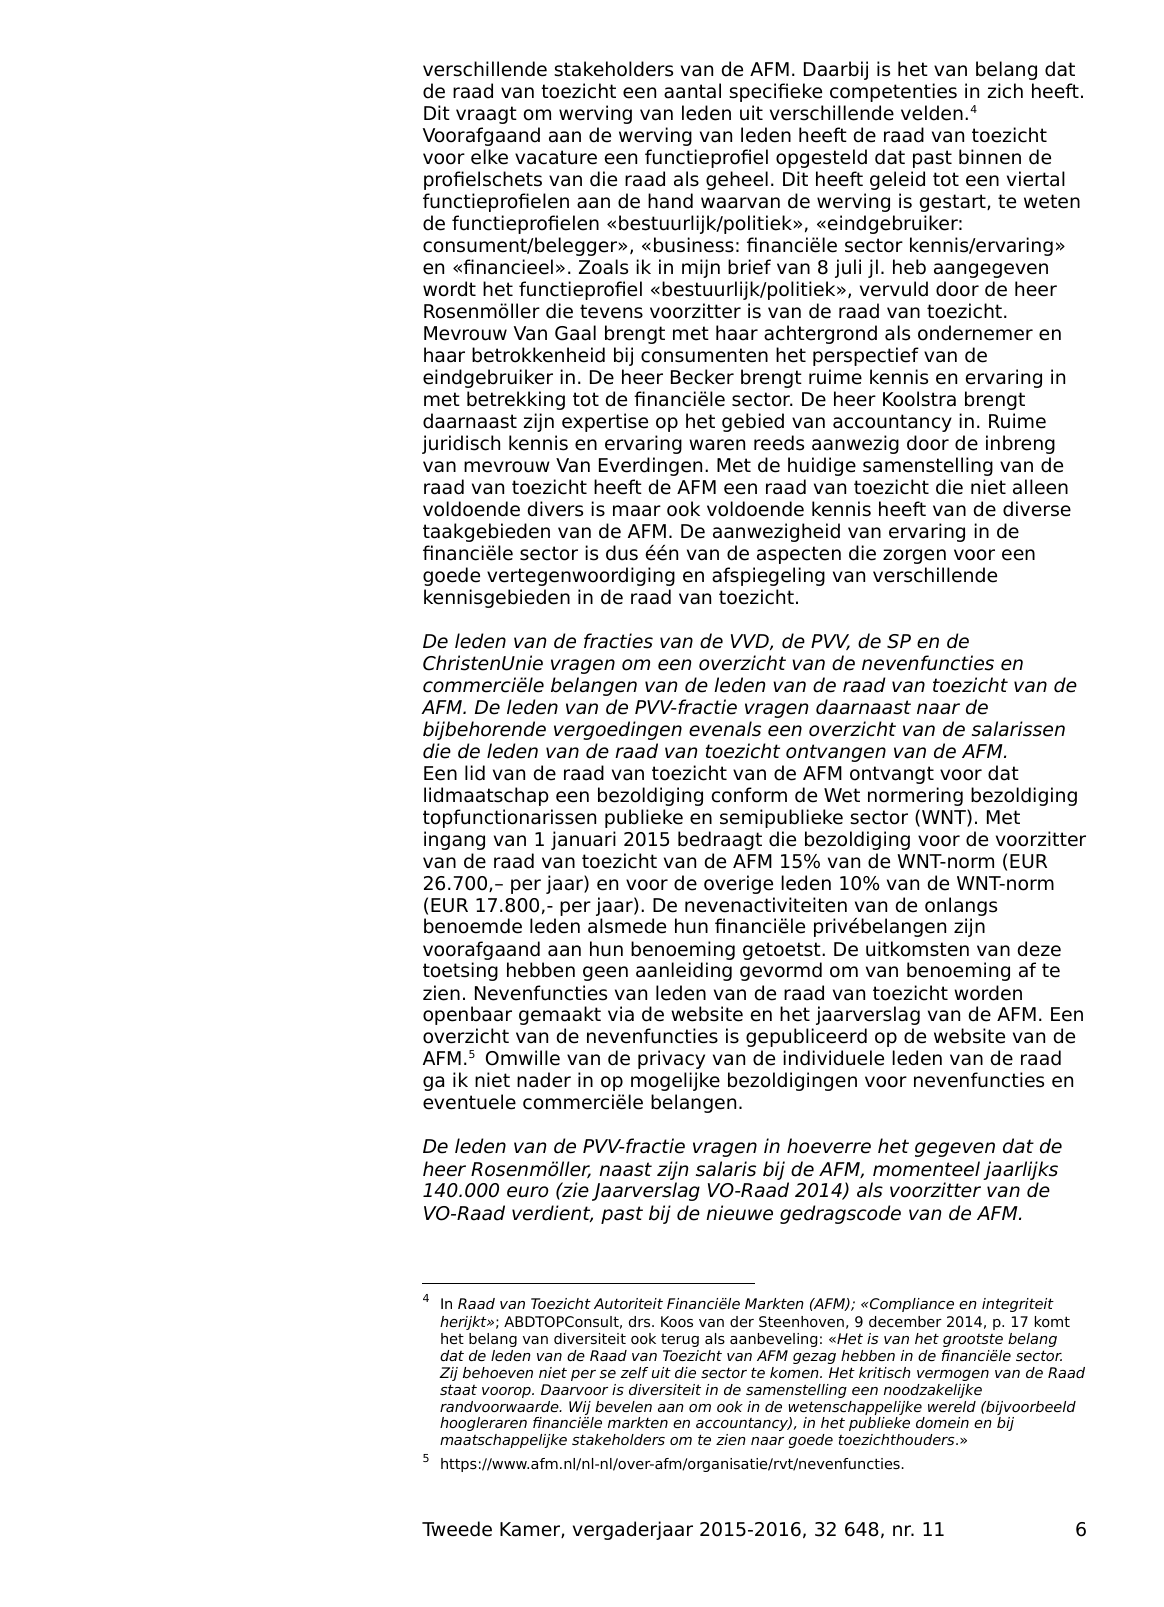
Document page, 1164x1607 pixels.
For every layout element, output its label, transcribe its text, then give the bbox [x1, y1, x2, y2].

text Voorafgaand aan de werving van leden heeft de raad van toezicht voor elke vacature een functieprofiel opgesteld dat past binnen de profielschets van die raad als geheel. Dit heeft geleid tot een viertal functieprofielen aan de hand waarvan de werving is gestart, te weten de functieprofielen «bestuurlijk/politiek», «eindgebruiker: consument/belegger», «business: financiële sector kennis/ervaring» en «financieel». Zoals ik in mijn brief van 8 juli jl. heb aangegeven wordt het functieprofiel «bestuurlijk/politiek», vervuld door de heer Rosenmöller die tevens voorzitter is van de raad van toezicht. Mevrouw Van Gaal brengt met haar achtergrond als ondernemer en haar betrokkenheid bij consumenten het perspectief van de eindgebruiker in. De heer Becker brengt ruime kennis en ervaring in met betrekking tot de financiële sector. De heer Koolstra brengt daarnaast zijn expertise op het gebied van accountancy in. Ruime juridisch kennis en ervaring waren reeds aanwezig door de inbreng van mevrouw Van Everdingen. Met de huidige samenstelling van de raad van toezicht heeft de AFM een raad van toezicht die niet alleen voldoende divers is maar ook voldoende kennis heeft van de diverse taakgebieden van de AFM. De aanwezigheid van ervaring in de financiële sector is dus één van de aspecten die zorgen voor een goede vertegenwoordiging en afspiegeling van verschillende kennisgebieden in de raad van toezicht. [422, 125, 1087, 608]
text De leden van de fracties van de VVD, de PVV, de SP en de ChristenUnie vragen om een overzicht van de nevenfuncties en commerciële belangen van de leden van de raad van toezicht van de AFM. De leden van de PVV-fractie vragen daarnaast naar de bijbehorende vergoedingen evenals een overzicht van de salarissen die de leden van de raad van toezicht ontvangen van de AFM. [422, 631, 1087, 763]
text In Raad van Toezicht Autoriteit Financiële Markten (AFM); «Compliance en integriteit herijkt»; ABDTOPConsult, drs. Koos van der Steenhoven, 9 december 2014, p. 17 komt het belang van diversiteit ook terug als aanbeveling: «Het is van het grootste belang dat de leden van de Raad van Toezicht van AFM gezag hebben in de financiële sector. Zij behoeven niet per se zelf uit die sector te komen. Het kritisch vermogen van de Raad staat voorop. Daarvoor is diversiteit in de samenstelling een noodzakelijke randvoorwaarde. Wij bevelen aan om ook in de wetenschappelijke wereld (bijvoorbeeld hoogleraren financiële markten en accountancy), in het publieke domein en bij maatschappelijke stakeholders om te zien naar goede toezichthouders.» [422, 1292, 1087, 1449]
text De leden van de PVV-fractie vragen in hoeverre het gegeven dat de heer Rosenmöller, naast zijn salaris bij de AFM, momenteel jaarlijks 140.000 euro (zie Jaarverslag VO-Raad 2014) als voorzitter van de VO-Raad verdient, past bij de nieuwe gedragscode van de AFM. [422, 1136, 1087, 1224]
text Een lid van de raad van toezicht van de AFM ontvangt voor dat lidmaatschap een bezoldiging conform de Wet normering bezoldiging topfunctionarissen publieke en semipublieke sector (WNT). Met ingang van 1 januari 2015 bedraagt die bezoldiging voor de voorzitter van de raad van toezicht van de AFM 15% van de WNT-norm (EUR 26.700,– per jaar) en voor de overige leden 10% van de WNT-norm (EUR 17.800,- per jaar). De nevenactiviteiten van de onlangs benoemde leden alsmede hun financiële privébelangen zijn voorafgaand aan hun benoeming getoetst. De uitkomsten van deze toetsing hebben geen aanleiding gevormd om van benoeming af te zien. Nevenfuncties van leden van de raad van toezicht worden openbaar gemaakt via de website en het jaarverslag van de AFM. Een overzicht van de nevenfuncties is gepubliceerd op de website van de AFM. Omwille van de privacy van de individuele leden van de raad ga ik niet nader in op mogelijke bezoldigingen voor nevenfuncties en eventuele commerciële belangen. [422, 763, 1087, 1114]
text verschillende stakeholders van de AFM. Daarbij is het van belang dat de raad van toezicht een aantal specifieke competenties in zich heeft. Dit vraagt om werving van leden uit verschillende velden. [422, 59, 1087, 125]
text https://www.afm.nl/nl-nl/over-afm/organisatie/rvt/nevenfuncties. [422, 1452, 1087, 1474]
